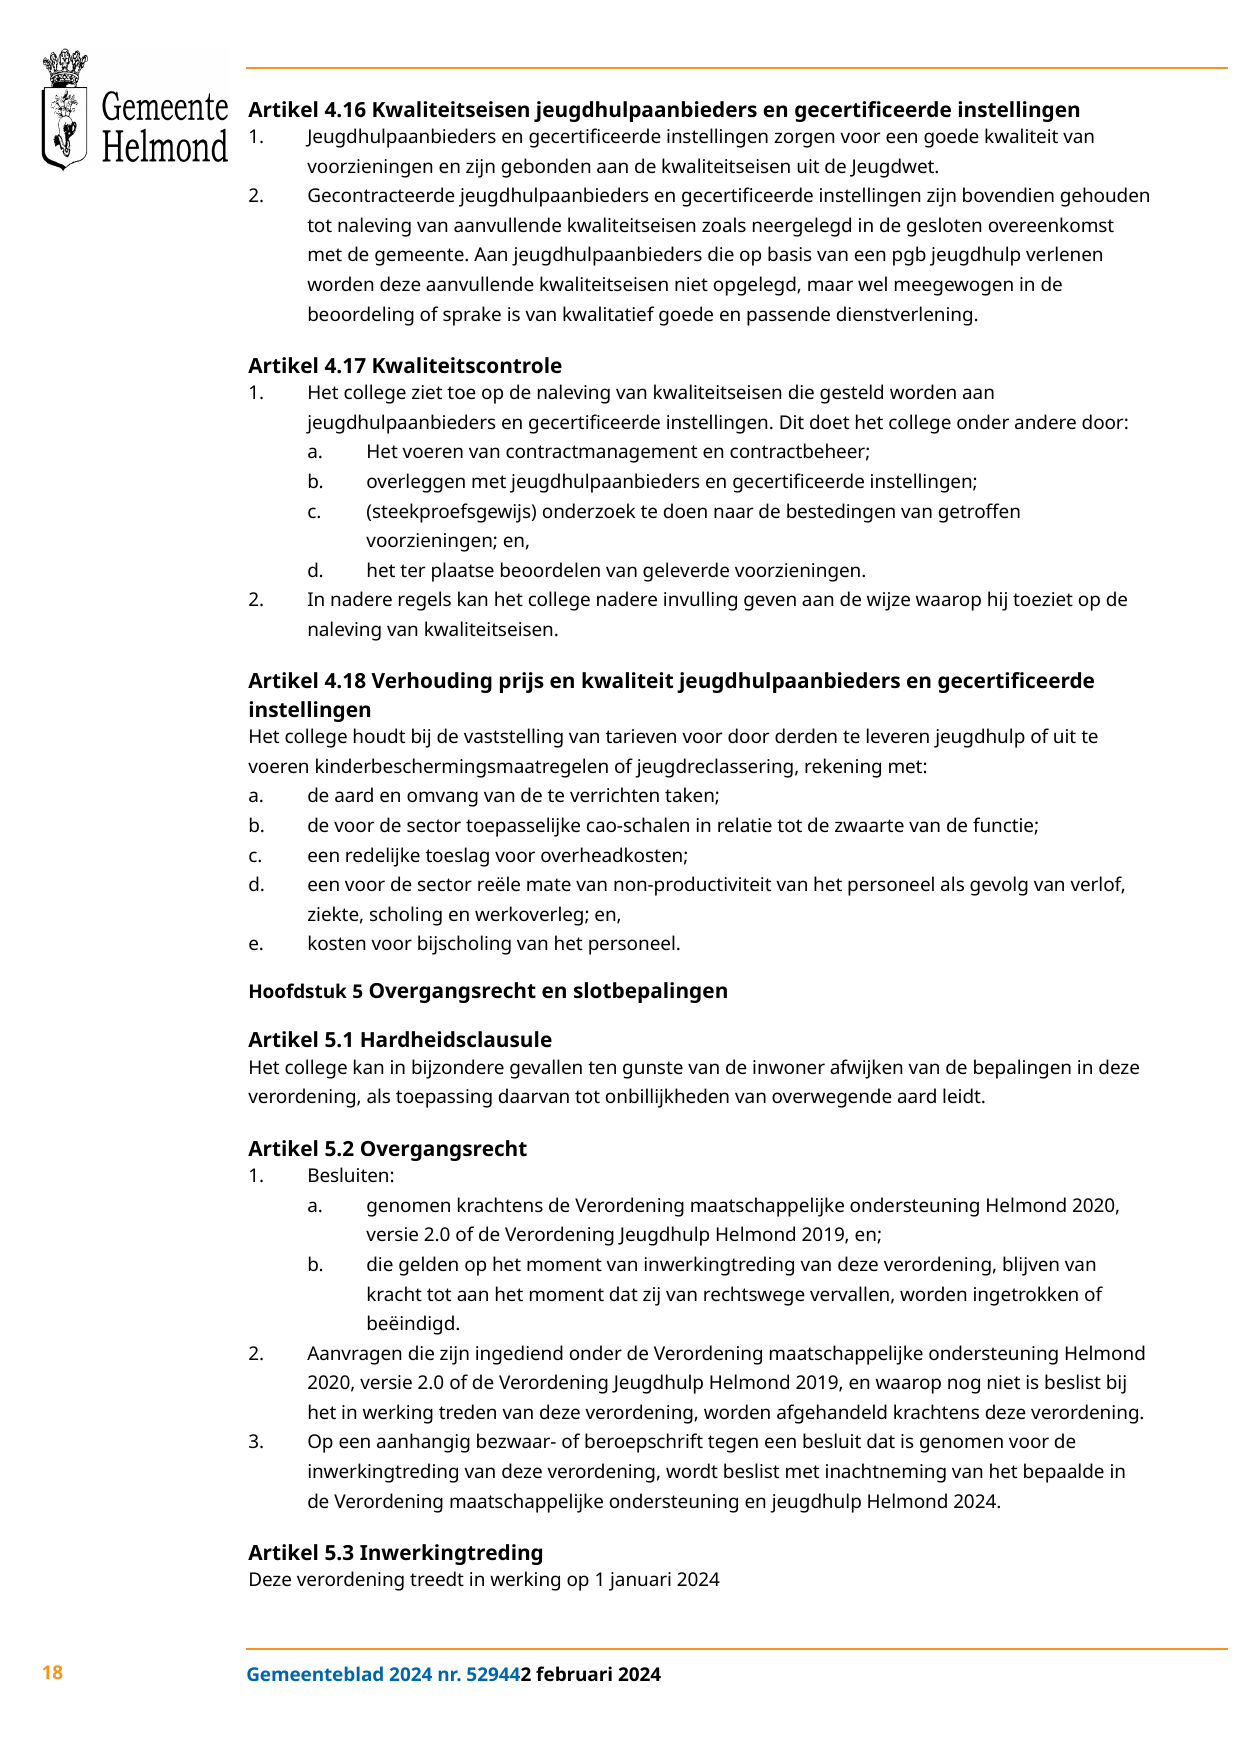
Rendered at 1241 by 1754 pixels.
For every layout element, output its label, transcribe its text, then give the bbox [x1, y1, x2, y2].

list een voor de sector reële mate van non-productiviteit van het personeel als gevolg van verlof, ziekte, scholing en werkoverleg; en, [248, 871, 1152, 927]
list overleggen met jeugdhulpaanbieders en gecertificeerde instellingen; [307, 468, 1152, 494]
list kosten voor bijscholing van het personeel. [248, 931, 1152, 956]
text Artikel 5.1 Hardheidsclausule [248, 1026, 1152, 1054]
list Besluiten: [248, 1162, 1152, 1188]
list (steekproefsgewijs) onderzoek te doen naar de bestedingen van getroffen voorzieningen; en, [307, 498, 1152, 553]
list Op een aanhangig bezwaar- of beroepschrift tegen een besluit dat is genomen voor de inwerkingtreding van deze verordening, wordt beslist met inachtneming van het bepaalde in de Verordening maatschappelijke ondersteuning en jeugdhulp Helmond 2024. [248, 1429, 1152, 1513]
list Het college ziet toe op de naleving van kwaliteitseisen die gesteld worden aan jeugdhulpaanbieders en gecertificeerde instellingen. Dit doet het college onder andere door: [248, 379, 1152, 435]
list een redelijke toeslag voor overheadkosten; [248, 842, 1152, 868]
list Aanvragen die zijn ingediend onder de Verordening maatschappelijke ondersteuning Helmond 2020, versie 2.0 of de Verordening Jeugdhulp Helmond 2019, en waarop nog niet is beslist bij het in werking treden van deze verordening, worden afgehandeld krachtens deze verordening. [248, 1340, 1152, 1425]
list Jeugdhulpaanbieders en gecertificeerde instellingen zorgen voor een goede kwaliteit van voorzieningen en zijn gebonden aan de kwaliteitseisen uit de Jeugdwet. [248, 123, 1152, 178]
text Hoofdstuk 5 Overgangsrecht en slotbepalingen [248, 976, 1152, 1005]
text Het college kan in bijzondere gevallen ten gunste van de inwoner afwijken van de bepalingen in deze verordening, als toepassing daarvan tot onbillijkheden van overwegende aard leidt. [248, 1054, 1152, 1109]
text Artikel 4.16 Kwaliteitseisen jeugdhulpaanbieders en gecertificeerde instellingen [248, 95, 1152, 123]
list genomen krachtens de Verordening maatschappelijke ondersteuning Helmond 2020, versie 2.0 of de Verordening Jeugdhulp Helmond 2019, en; [307, 1192, 1152, 1247]
list de aard en omvang van de te verrichten taken; [248, 783, 1152, 808]
list Het voeren van contractmanagement en contractbeheer; [307, 439, 1152, 464]
text Artikel 4.17 Kwaliteitscontrole [248, 351, 1152, 379]
list het ter plaatse beoordelen van geleverde voorzieningen. [307, 557, 1152, 583]
text Het college houdt bij de vaststelling van tarieven voor door derden te leveren jeugdhulp of uit te voeren kinderbeschermingsmaatregelen of jeugdreclassering, rekening met: [248, 723, 1152, 779]
list de voor de sector toepasselijke cao-schalen in relatie tot de zwaarte van de functie; [248, 812, 1152, 838]
text Artikel 5.3 Inwerkingtreding [248, 1538, 1152, 1567]
list Gecontracteerde jeugdhulpaanbieders en gecertificeerde instellingen zijn bovendien gehouden tot naleving van aanvullende kwaliteitseisen zoals neergelegd in de gesloten overeenkomst met de gemeente. Aan jeugdhulpaanbieders die op basis van een pgb jeugdhulp verlenen worden deze aanvullende kwaliteitseisen niet opgelegd, maar wel meegewogen in de beoordeling of sprake is van kwalitatief goede en passende dienstverlening. [248, 182, 1152, 326]
text Artikel 5.2 Overgangsrecht [248, 1134, 1152, 1162]
list In nadere regels kan het college nadere invulling geven aan de wijze waarop hij toeziet op de naleving van kwaliteitseisen. [248, 587, 1152, 642]
text Artikel 4.18 Verhouding prijs en kwaliteit jeugdhulpaanbieders en gecertificeerde instellingen [248, 667, 1152, 723]
list die gelden op het moment van inwerkingtreding van deze verordening, blijven van kracht tot aan het moment dat zij van rechtswege vervallen, worden ingetrokken of beëindigd. [307, 1251, 1152, 1336]
text Deze verordening treedt in werking op 1 januari 2024 [248, 1567, 1152, 1592]
picture [41, 47, 231, 172]
